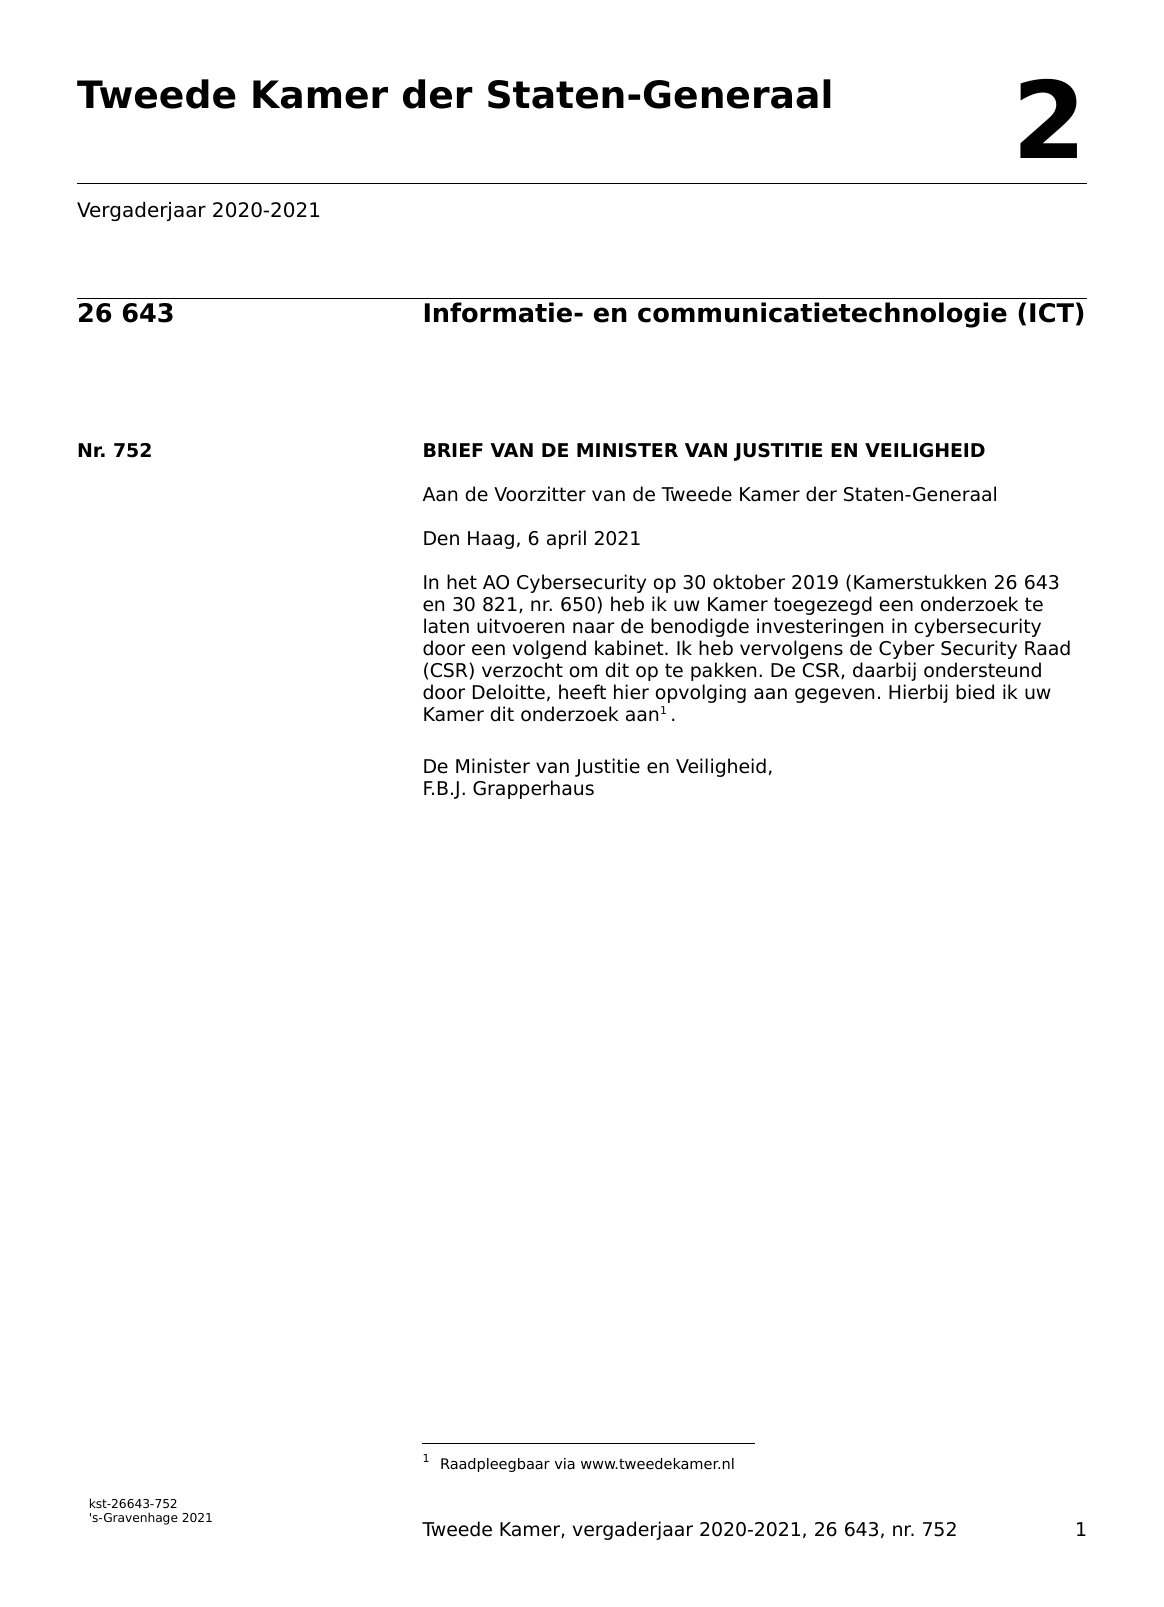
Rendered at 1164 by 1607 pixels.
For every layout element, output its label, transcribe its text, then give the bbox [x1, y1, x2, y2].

text Aan de Voorzitter van de Tweede Kamer der Staten-Generaal [422, 484, 1087, 506]
text Raadpleegbaar via www.tweedekamer.nl [422, 1452, 1087, 1474]
table_cell Vergaderjaar 2020-2021 [77, 184, 1087, 298]
text 's-Gravenhage 2021 [88, 1511, 323, 1525]
subtitle Nr. 752 BRIEF VAN DE MINISTER VAN JUSTITIE EN VEILIGHEID [77, 440, 1087, 462]
text De Minister van Justitie en Veiligheid, F.B.J. Grapperhaus [422, 756, 1087, 800]
table_header Tweede Kamer der Staten-Generaal [77, 59, 886, 183]
text In het AO Cybersecurity op 30 oktober 2019 (Kamerstukken 26 643 en 30 821, nr. 650) heb ik uw Kamer toegezegd een onderzoek te laten uitvoeren naar de benodigde investeringen in cybersecurity door een volgend kabinet. Ik heb vervolgens de Cyber Security Raad (CSR) verzocht om dit op te pakken. De CSR, daarbij ondersteund door Deloitte, heeft hier opvolging aan gegeven. Hierbij bied ik uw Kamer dit onderzoek aan. [422, 572, 1087, 726]
table_header 2 [886, 59, 1087, 183]
text Den Haag, 6 april 2021 [422, 528, 1087, 550]
text kst-26643-752 [88, 1497, 323, 1511]
subtitle 26 643 Informatie- en communicatietechnologie (ICT) [77, 299, 1087, 329]
